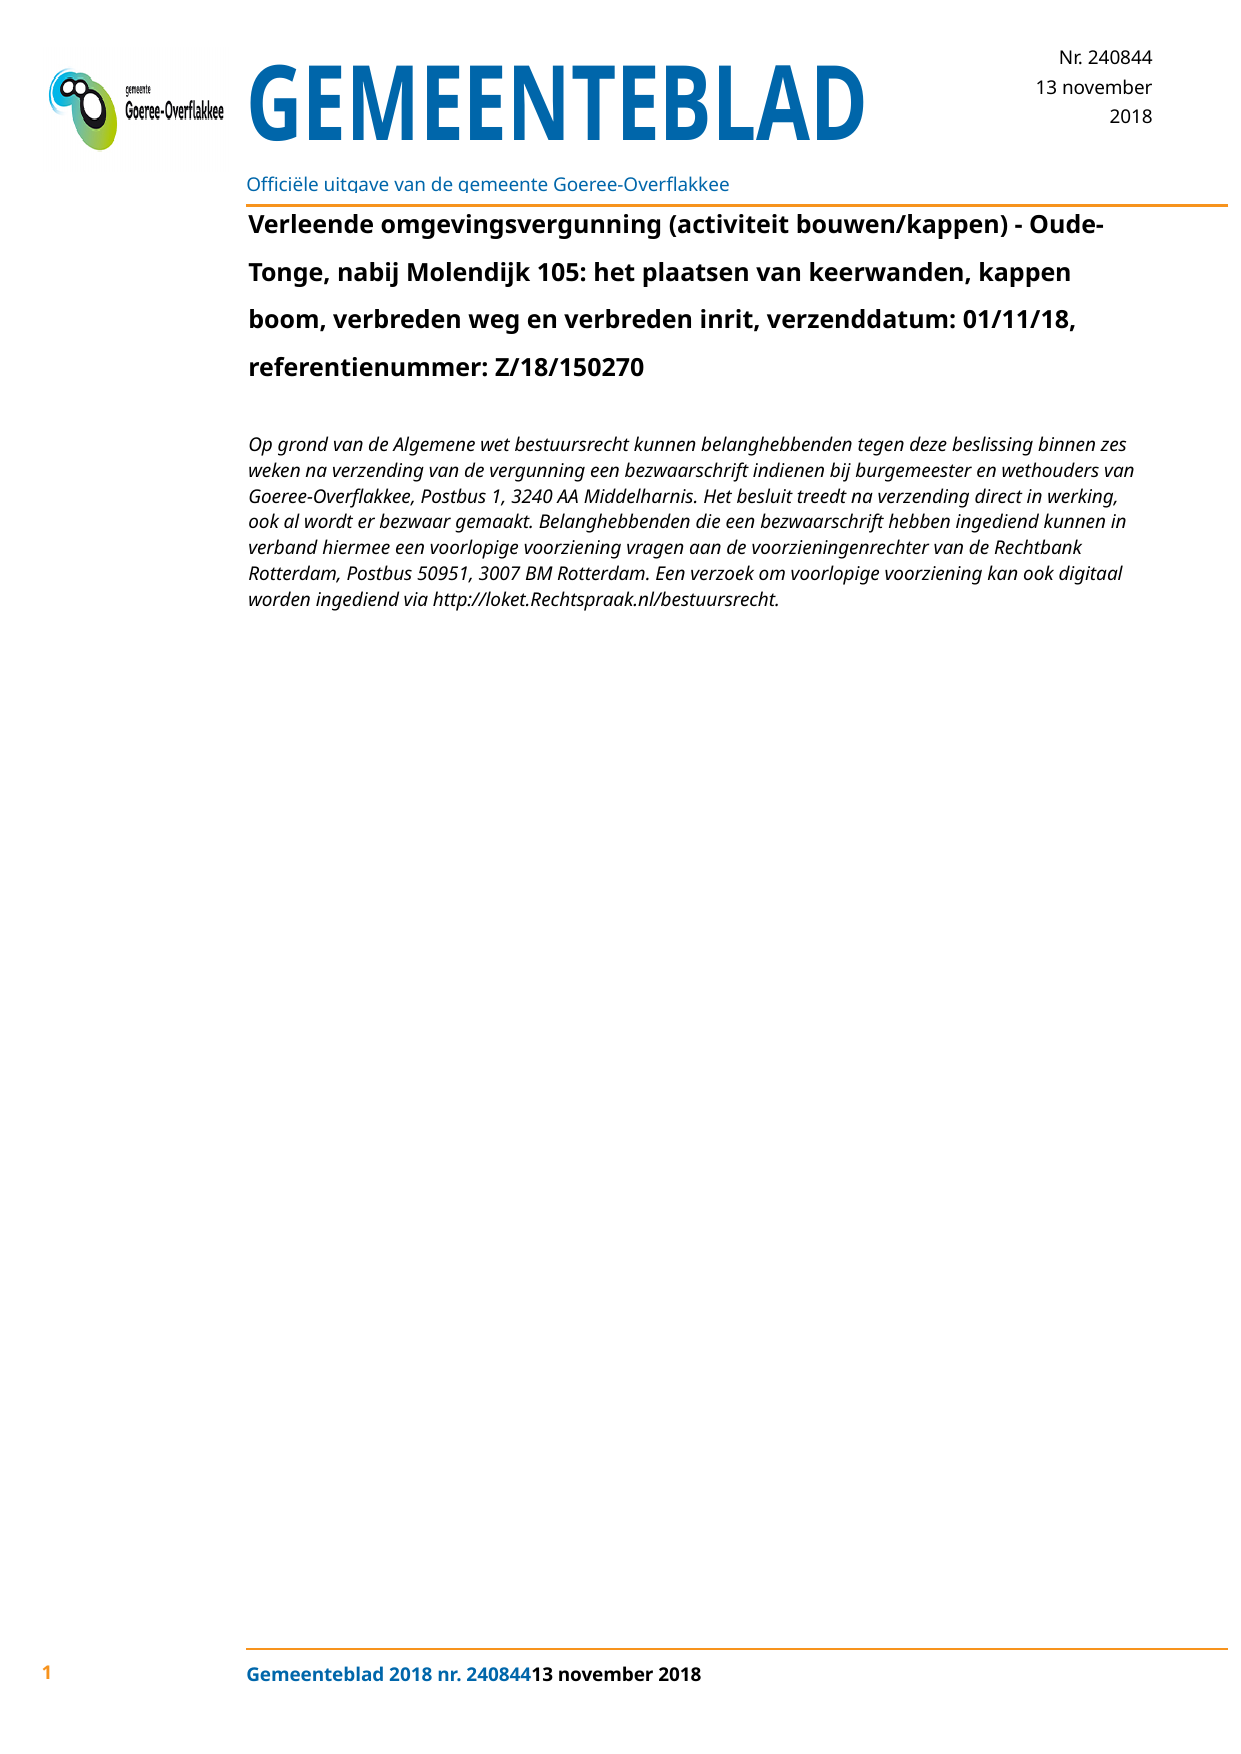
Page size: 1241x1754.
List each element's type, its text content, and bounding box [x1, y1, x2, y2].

text Op grond van de Algemene wet bestuursrecht kunnen belanghebbenden tegen deze beslissing binnen zes weken na verzending van de vergunning een bezwaarschrift indienen bij burgemeester en wethouders van Goeree-Overflakkee, Postbus 1, 3240 AA Middelharnis. Het besluit treedt na verzending direct in werking, ook al wordt er bezwaar gemaakt. Belanghebbenden die een bezwaarschrift hebben ingediend kunnen in verband hiermee een voorlopige voorziening vragen aan de voorzieningenrechter van de Rechtbank Rotterdam, Postbus 50951, 3007 BM Rotterdam. Een verzoek om voorlopige voorziening kan ook digitaal worden ingediend via http://loket.Rechtspraak.nl/bestuursrecht. [248, 431, 1152, 611]
text Verleende omgevingsvergunning (activiteit bouwen/kappen) - Oude-Tonge, nabij Molendijk 105: het plaatsen van keerwanden, kappen boom, verbreden weg en verbreden inrit, verzenddatum: 01/11/18, referentienummer: Z/18/150270 [248, 207, 1152, 384]
picture [41, 47, 231, 172]
